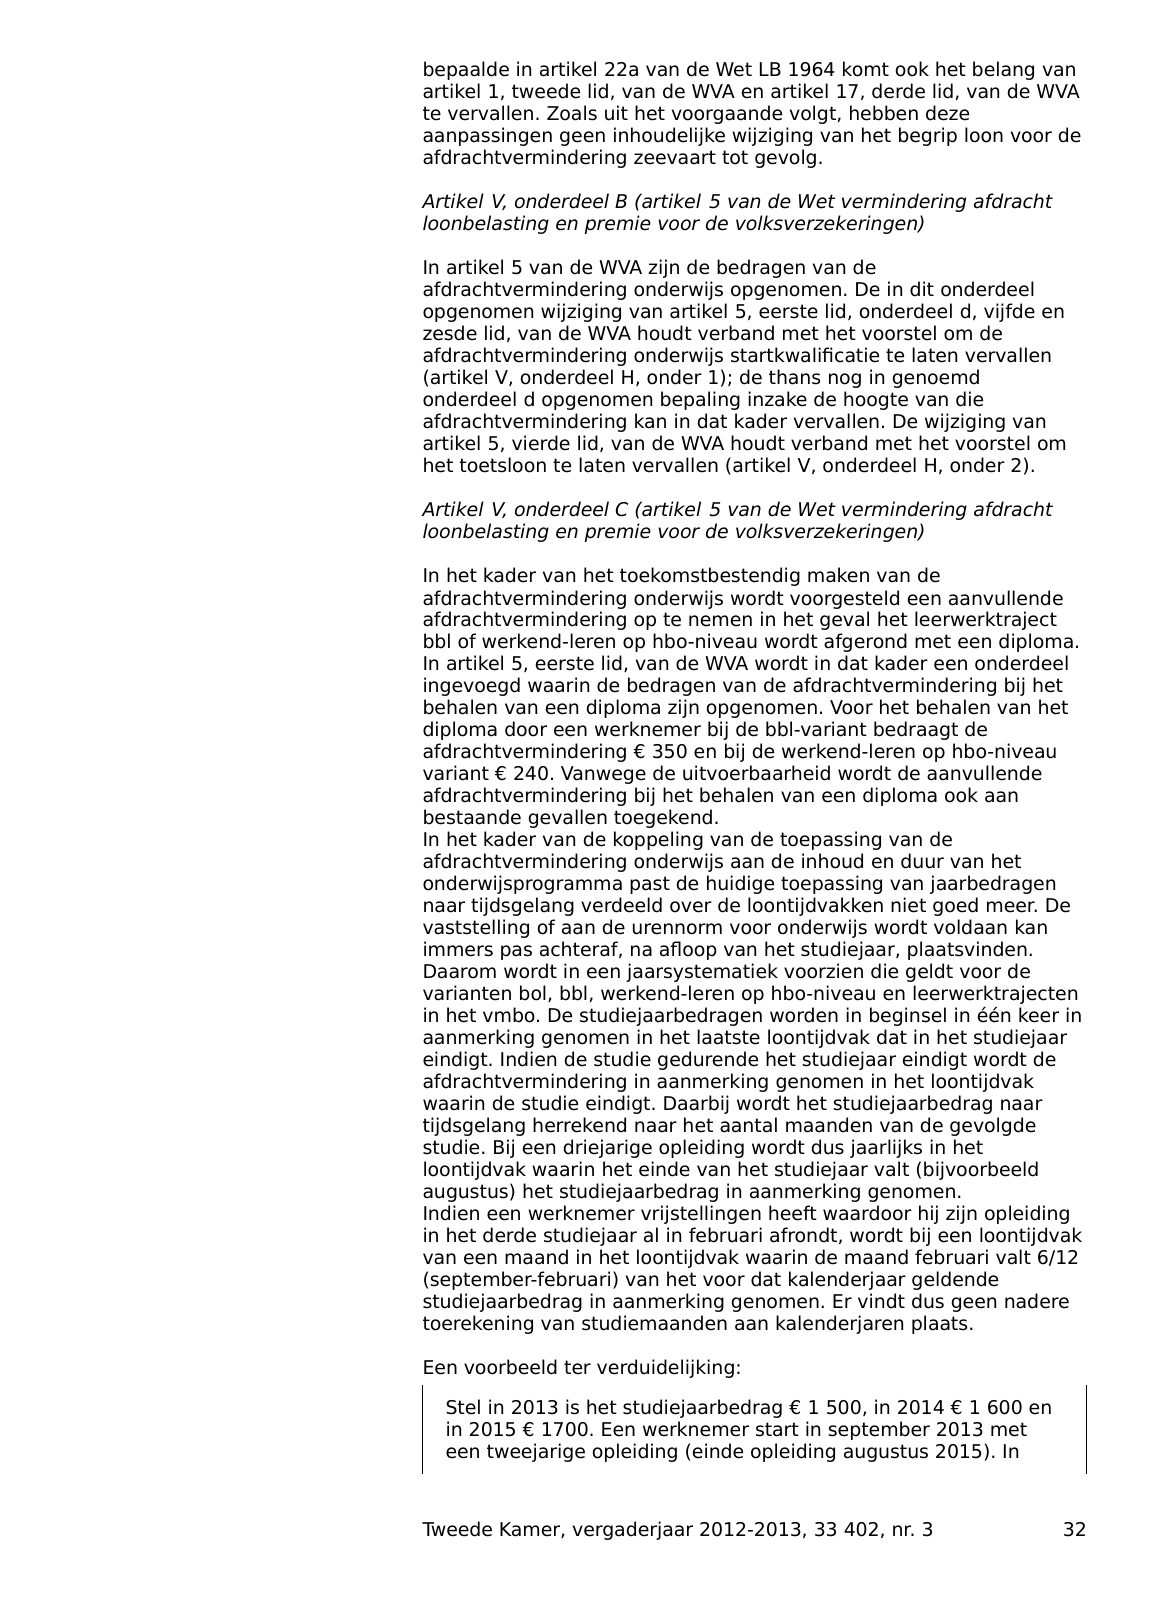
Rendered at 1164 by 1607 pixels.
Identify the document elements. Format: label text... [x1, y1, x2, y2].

text In het kader van het toekomstbestendig maken van de afdrachtvermindering onderwijs wordt voorgesteld een aanvullende afdrachtvermindering op te nemen in het geval het leerwerktraject bbl of werkend-leren op hbo-niveau wordt afgerond met een diploma. In artikel 5, eerste lid, van de WVA wordt in dat kader een onderdeel ingevoegd waarin de bedragen van de afdrachtvermindering bij het behalen van een diploma zijn opgenomen. Voor het behalen van het diploma door een werknemer bij de bbl-variant bedraagt de afdrachtvermindering € 350 en bij de werkend-leren op hbo-niveau variant € 240. Vanwege de uitvoerbaarheid wordt de aanvullende afdrachtvermindering bij het behalen van een diploma ook aan bestaande gevallen toegekend. [422, 565, 1087, 829]
text In het kader van de koppeling van de toepassing van de afdrachtvermindering onderwijs aan de inhoud en duur van het onderwijsprogramma past de huidige toepassing van jaarbedragen naar tijdsgelang verdeeld over de loontijdvakken niet goed meer. De vaststelling of aan de urennorm voor onderwijs wordt voldaan kan immers pas achteraf, na afloop van het studiejaar, plaatsvinden. Daarom wordt in een jaarsystematiek voorzien die geldt voor de varianten bol, bbl, werkend-leren op hbo-niveau en leerwerktrajecten in het vmbo. De studiejaarbedragen worden in beginsel in één keer in aanmerking genomen in het laatste loontijdvak dat in het studiejaar eindigt. Indien de studie gedurende het studiejaar eindigt wordt de afdrachtvermindering in aanmerking genomen in het loontijdvak waarin de studie eindigt. Daarbij wordt het studiejaarbedrag naar tijdsgelang herrekend naar het aantal maanden van de gevolgde studie. Bij een driejarige opleiding wordt dus jaarlijks in het loontijdvak waarin het einde van het studiejaar valt (bijvoorbeeld augustus) het studiejaarbedrag in aanmerking genomen. [422, 829, 1087, 1203]
subtitle Artikel V, onderdeel C (artikel 5 van de Wet vermindering afdracht loonbelasting en premie voor de volksverzekeringen) [422, 499, 1087, 543]
subtitle Artikel V, onderdeel B (artikel 5 van de Wet vermindering afdracht loonbelasting en premie voor de volksverzekeringen) [422, 191, 1087, 235]
text Een voorbeeld ter verduidelijking: [422, 1357, 1087, 1379]
text In artikel 5 van de WVA zijn de bedragen van de afdrachtvermindering onderwijs opgenomen. De in dit onderdeel opgenomen wijziging van artikel 5, eerste lid, onderdeel d, vijfde en zesde lid, van de WVA houdt verband met het voorstel om de afdrachtvermindering onderwijs startkwalificatie te laten vervallen (artikel V, onderdeel H, onder 1); de thans nog in genoemd onderdeel d opgenomen bepaling inzake de hoogte van die afdrachtvermindering kan in dat kader vervallen. De wijziging van artikel 5, vierde lid, van de WVA houdt verband met het voorstel om het toetsloon te laten vervallen (artikel V, onderdeel H, onder 2). [422, 257, 1087, 477]
table_header Stel in 2013 is het studiejaarbedrag € 1 500, in 2014 € 1 600 en in 2015 € 1700. Een werknemer start in september 2013 met een tweejarige opleiding (einde opleiding augustus 2015). In [423, 1385, 1086, 1474]
text Indien een werknemer vrijstellingen heeft waardoor hij zijn opleiding in het derde studiejaar al in februari afrondt, wordt bij een loontijdvak van een maand in het loontijdvak waarin de maand februari valt 6/12 (september-februari) van het voor dat kalenderjaar geldende studiejaarbedrag in aanmerking genomen. Er vindt dus geen nadere toerekening van studiemaanden aan kalenderjaren plaats. [422, 1203, 1087, 1335]
text bepaalde in artikel 22a van de Wet LB 1964 komt ook het belang van artikel 1, tweede lid, van de WVA en artikel 17, derde lid, van de WVA te vervallen. Zoals uit het voorgaande volgt, hebben deze aanpassingen geen inhoudelijke wijziging van het begrip loon voor de afdrachtvermindering zeevaart tot gevolg. [422, 59, 1087, 169]
